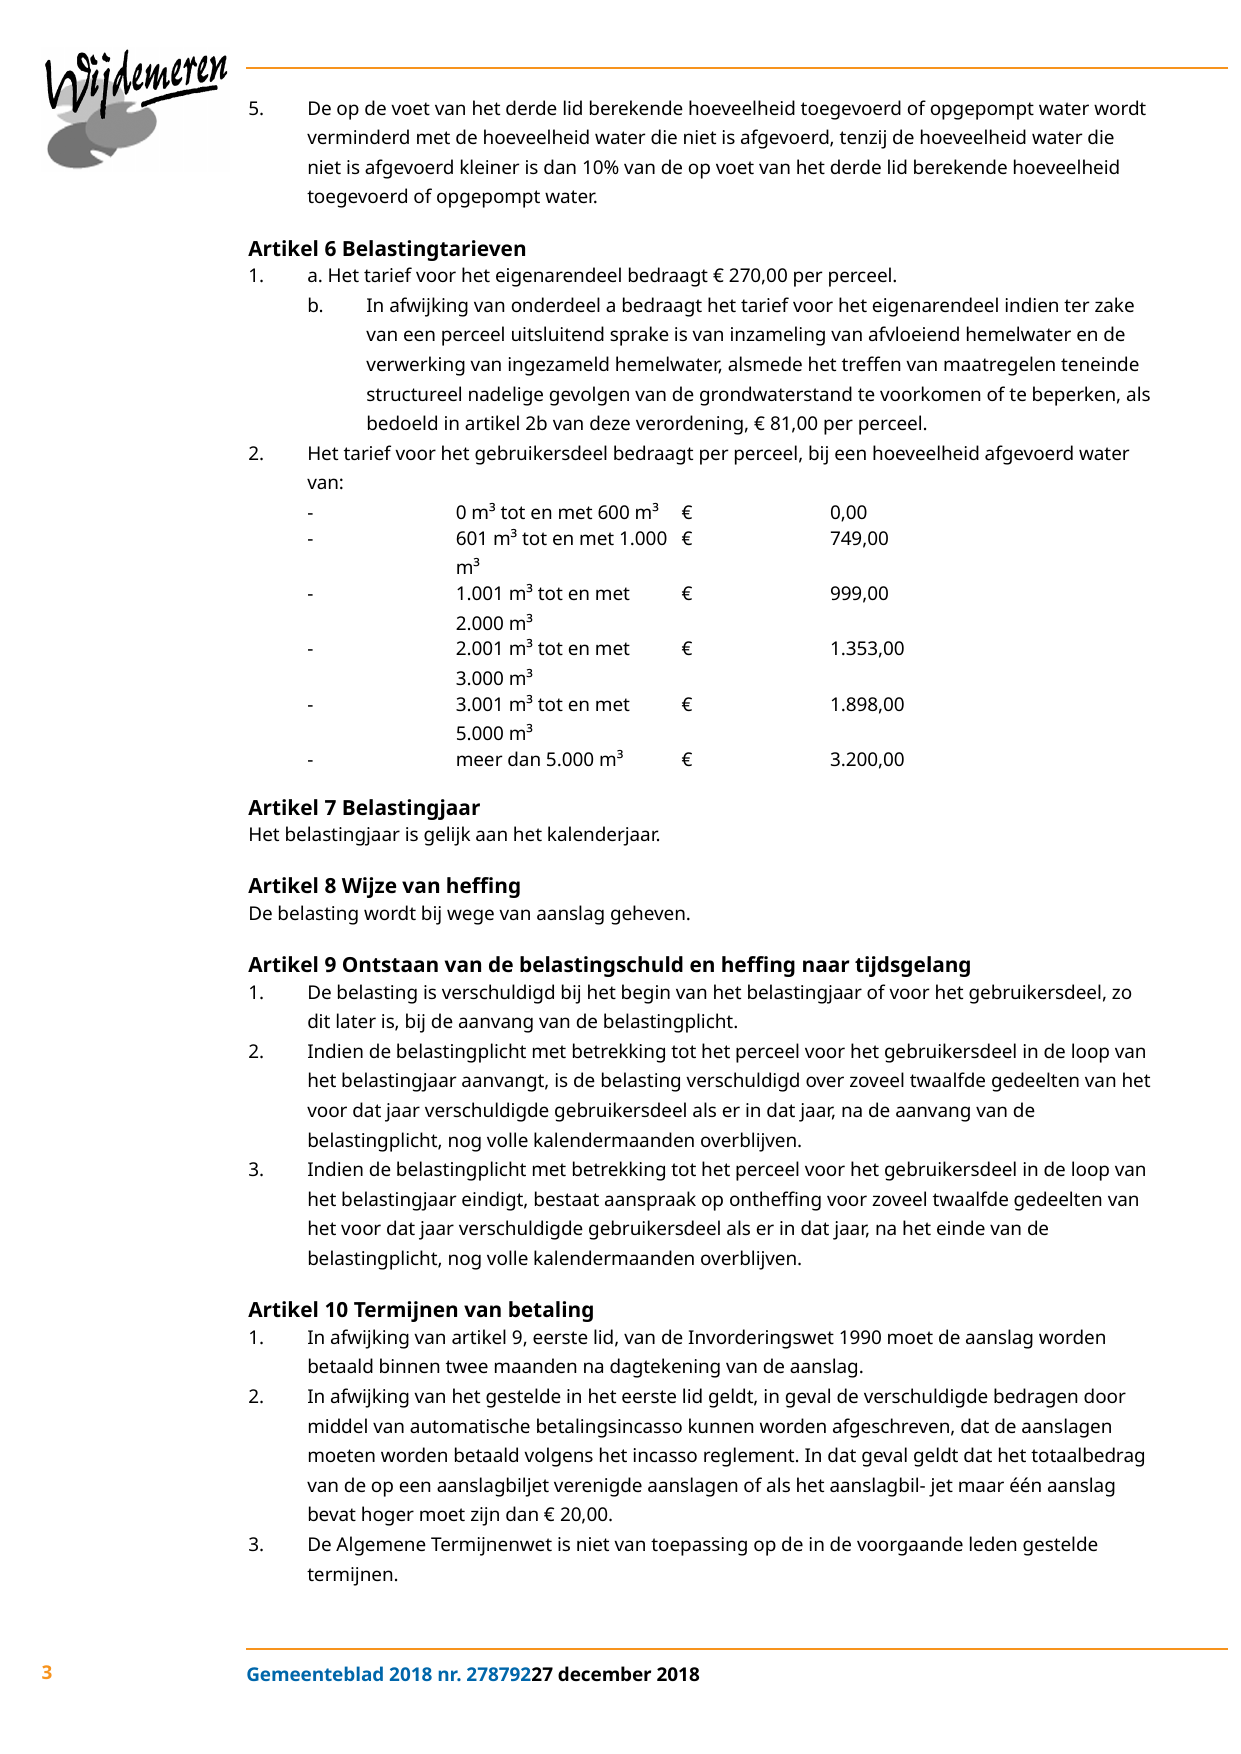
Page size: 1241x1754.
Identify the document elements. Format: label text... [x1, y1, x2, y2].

text De belasting wordt bij wege van aanslag geheven. [248, 900, 1152, 926]
table_cell - [307, 746, 456, 772]
list De Algemene Termijnenwet is niet van toepassing op de in de voorgaande leden gestelde termijnen. [248, 1531, 1152, 1586]
table_header 0 m³ tot en met 600 m³ [456, 499, 681, 525]
table_cell 999,00 [830, 580, 1211, 636]
list Indien de belastingplicht met betrekking tot het perceel voor het gebruikersdeel in de loop van het belastingjaar aanvangt, is de belasting verschuldigd over zoveel twaalfde gedeelten van het voor dat jaar verschuldigde gebruikersdeel als er in dat jaar, na de aanvang van de belastingplicht, nog volle kalendermaanden overblijven. [248, 1038, 1152, 1153]
text Artikel 8 Wijze van heffing [248, 872, 1152, 900]
table_cell - [307, 580, 456, 636]
text Het belastingjaar is gelijk aan het kalenderjaar. [248, 821, 1152, 847]
table_cell 1.353,00 [830, 636, 1211, 691]
table_cell 3.001 m³ tot en met 5.000 m³ [456, 691, 681, 746]
table_header - [307, 499, 456, 525]
table_cell - [307, 691, 456, 746]
table_cell € [681, 691, 830, 746]
list In afwijking van het gestelde in het eerste lid geldt, in geval de verschuldigde bedragen door middel van automatische betalingsincasso kunnen worden afgeschreven, dat de aanslagen moeten worden betaald volgens het incasso reglement. In dat geval geldt dat het totaalbedrag van de op een aanslagbiljet verenigde aanslagen of als het aanslagbil- jet maar één aanslag bevat hoger moet zijn dan € 20,00. [248, 1383, 1152, 1527]
table_cell € [681, 746, 830, 772]
table_cell € [681, 636, 830, 691]
list Het tarief voor het gebruikersdeel bedraagt per perceel, bij een hoeveelheid afgevoerd water van: [248, 440, 1152, 495]
list De belasting is verschuldigd bij het begin van het belastingjaar of voor het gebruikersdeel, zo dit later is, bij de aanvang van de belastingplicht. [248, 979, 1152, 1034]
list In afwijking van onderdeel a bedraagt het tarief voor het eigenarendeel indien ter zake van een perceel uitsluitend sprake is van inzameling van afvloeiend hemelwater en de verwerking van ingezameld hemelwater, alsmede het treffen van maatregelen teneinde structureel nadelige gevolgen van de grondwaterstand te voorkomen of te beperken, als bedoeld in artikel 2b van deze verordening, € 81,00 per perceel. [307, 292, 1152, 436]
table_cell 1.001 m³ tot en met 2.000 m³ [456, 580, 681, 636]
table_header € [681, 499, 830, 525]
table_header 0,00 [830, 499, 1211, 525]
list In afwijking van artikel 9, eerste lid, van de Invorderingswet 1990 moet de aanslag worden betaald binnen twee maanden na dagtekening van de aanslag. [248, 1324, 1152, 1379]
table_cell 3.200,00 [830, 746, 1211, 772]
table_cell 601 m³ tot en met 1.000 m³ [456, 525, 681, 580]
table_cell 2.001 m³ tot en met 3.000 m³ [456, 636, 681, 691]
table_cell - [307, 636, 456, 691]
picture [41, 47, 231, 172]
table_cell meer dan 5.000 m³ [456, 746, 681, 772]
table_cell - [307, 525, 456, 580]
table_cell € [681, 580, 830, 636]
table_cell 749,00 [830, 525, 1211, 580]
list Indien de belastingplicht met betrekking tot het perceel voor het gebruikersdeel in de loop van het belastingjaar eindigt, bestaat aanspraak op ontheffing voor zoveel twaalfde gedeelten van het voor dat jaar verschuldigde gebruikersdeel als er in dat jaar, na het einde van de belastingplicht, nog volle kalendermaanden overblijven. [248, 1156, 1152, 1271]
text Artikel 7 Belastingjaar [248, 793, 1152, 821]
table_cell 1.898,00 [830, 691, 1211, 746]
table_cell € [681, 525, 830, 580]
text Artikel 9 Ontstaan van de belastingschuld en heffing naar tijdsgelang [248, 951, 1152, 979]
list De op de voet van het derde lid berekende hoeveelheid toegevoerd of opgepompt water wordt verminderd met de hoeveelheid water die niet is afgevoerd, tenzij de hoeveelheid water die niet is afgevoerd kleiner is dan 10% van de op voet van het derde lid berekende hoeveelheid toegevoerd of opgepompt water. [248, 95, 1152, 209]
text Artikel 10 Termijnen van betaling [248, 1296, 1152, 1324]
text Artikel 6 Belastingtarieven [248, 234, 1152, 262]
list a. Het tarief voor het eigenarendeel bedraagt € 270,00 per perceel. [248, 262, 1152, 288]
